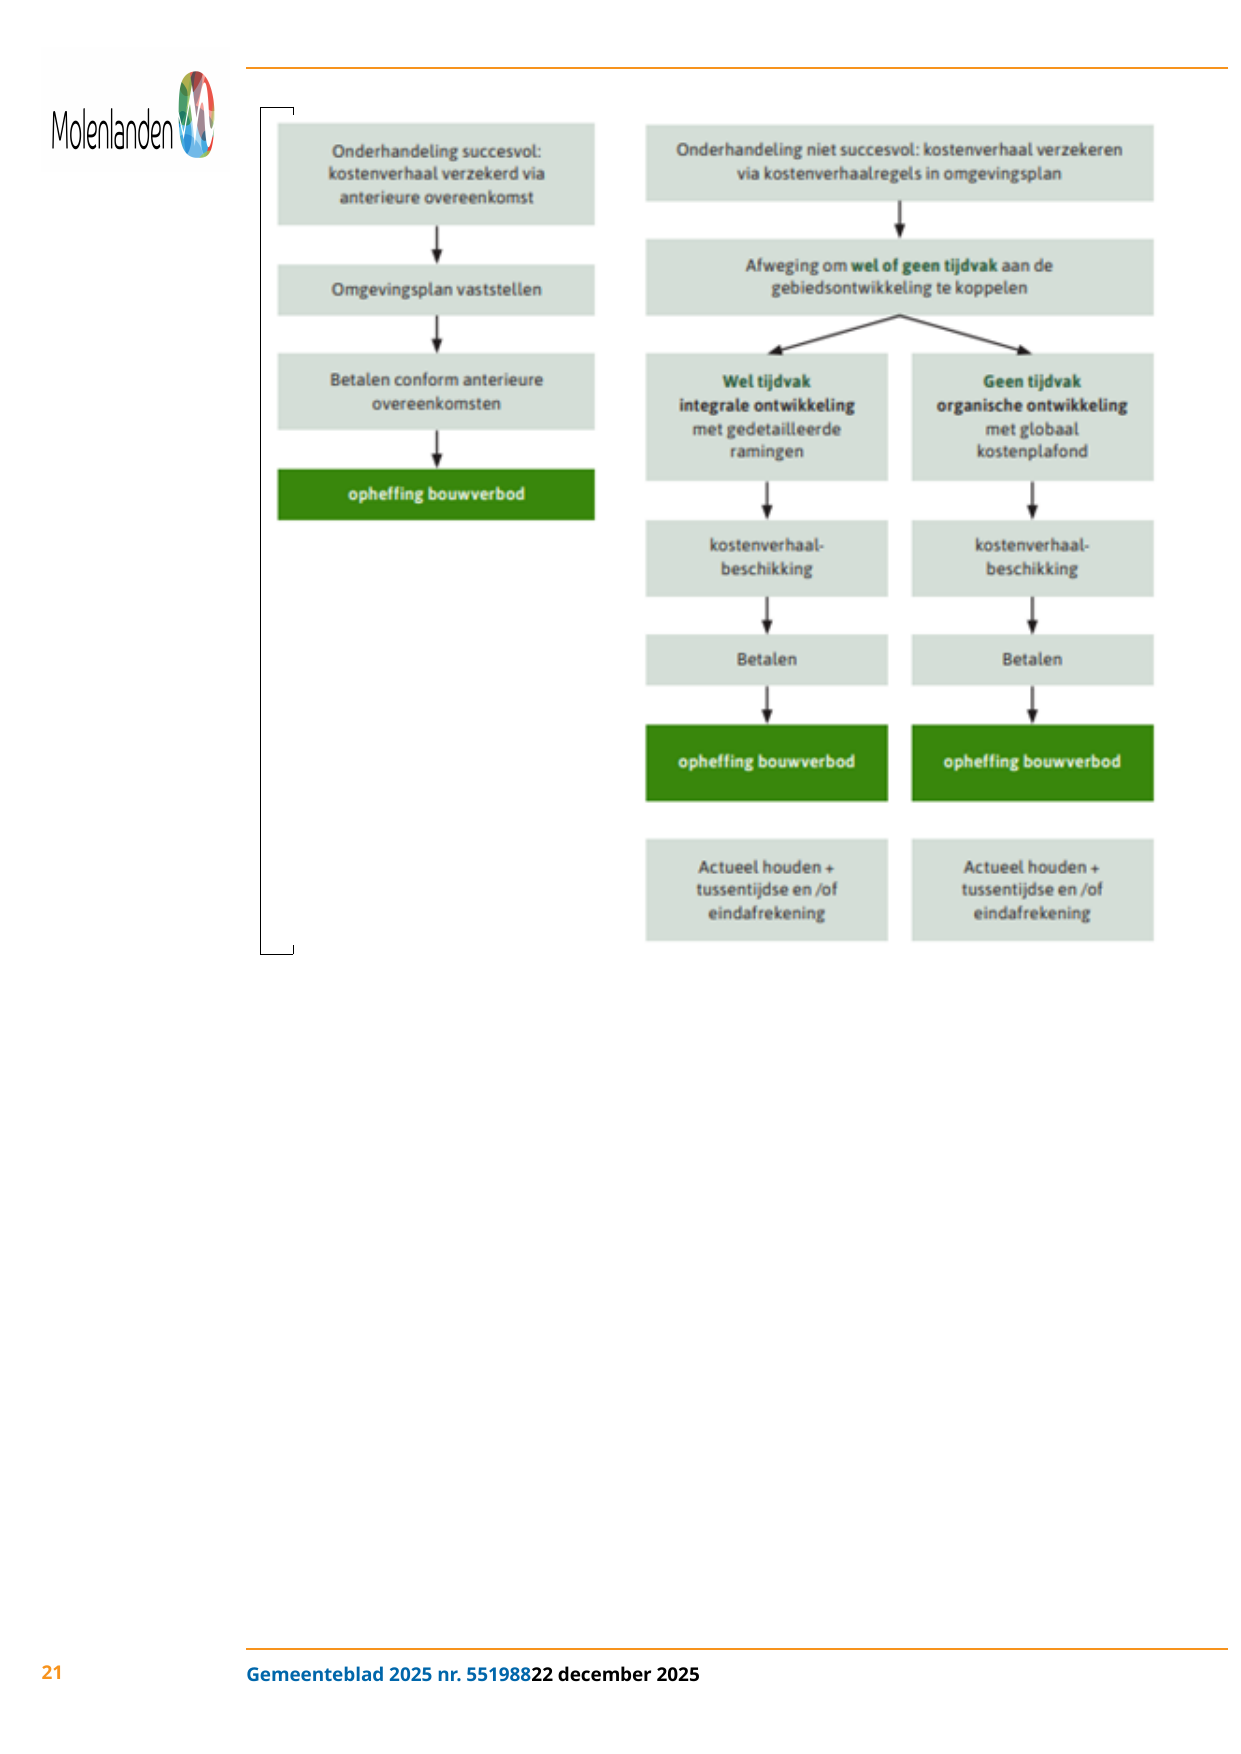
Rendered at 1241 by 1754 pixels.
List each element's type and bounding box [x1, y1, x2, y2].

picture [268, 115, 1173, 945]
picture [41, 47, 231, 172]
